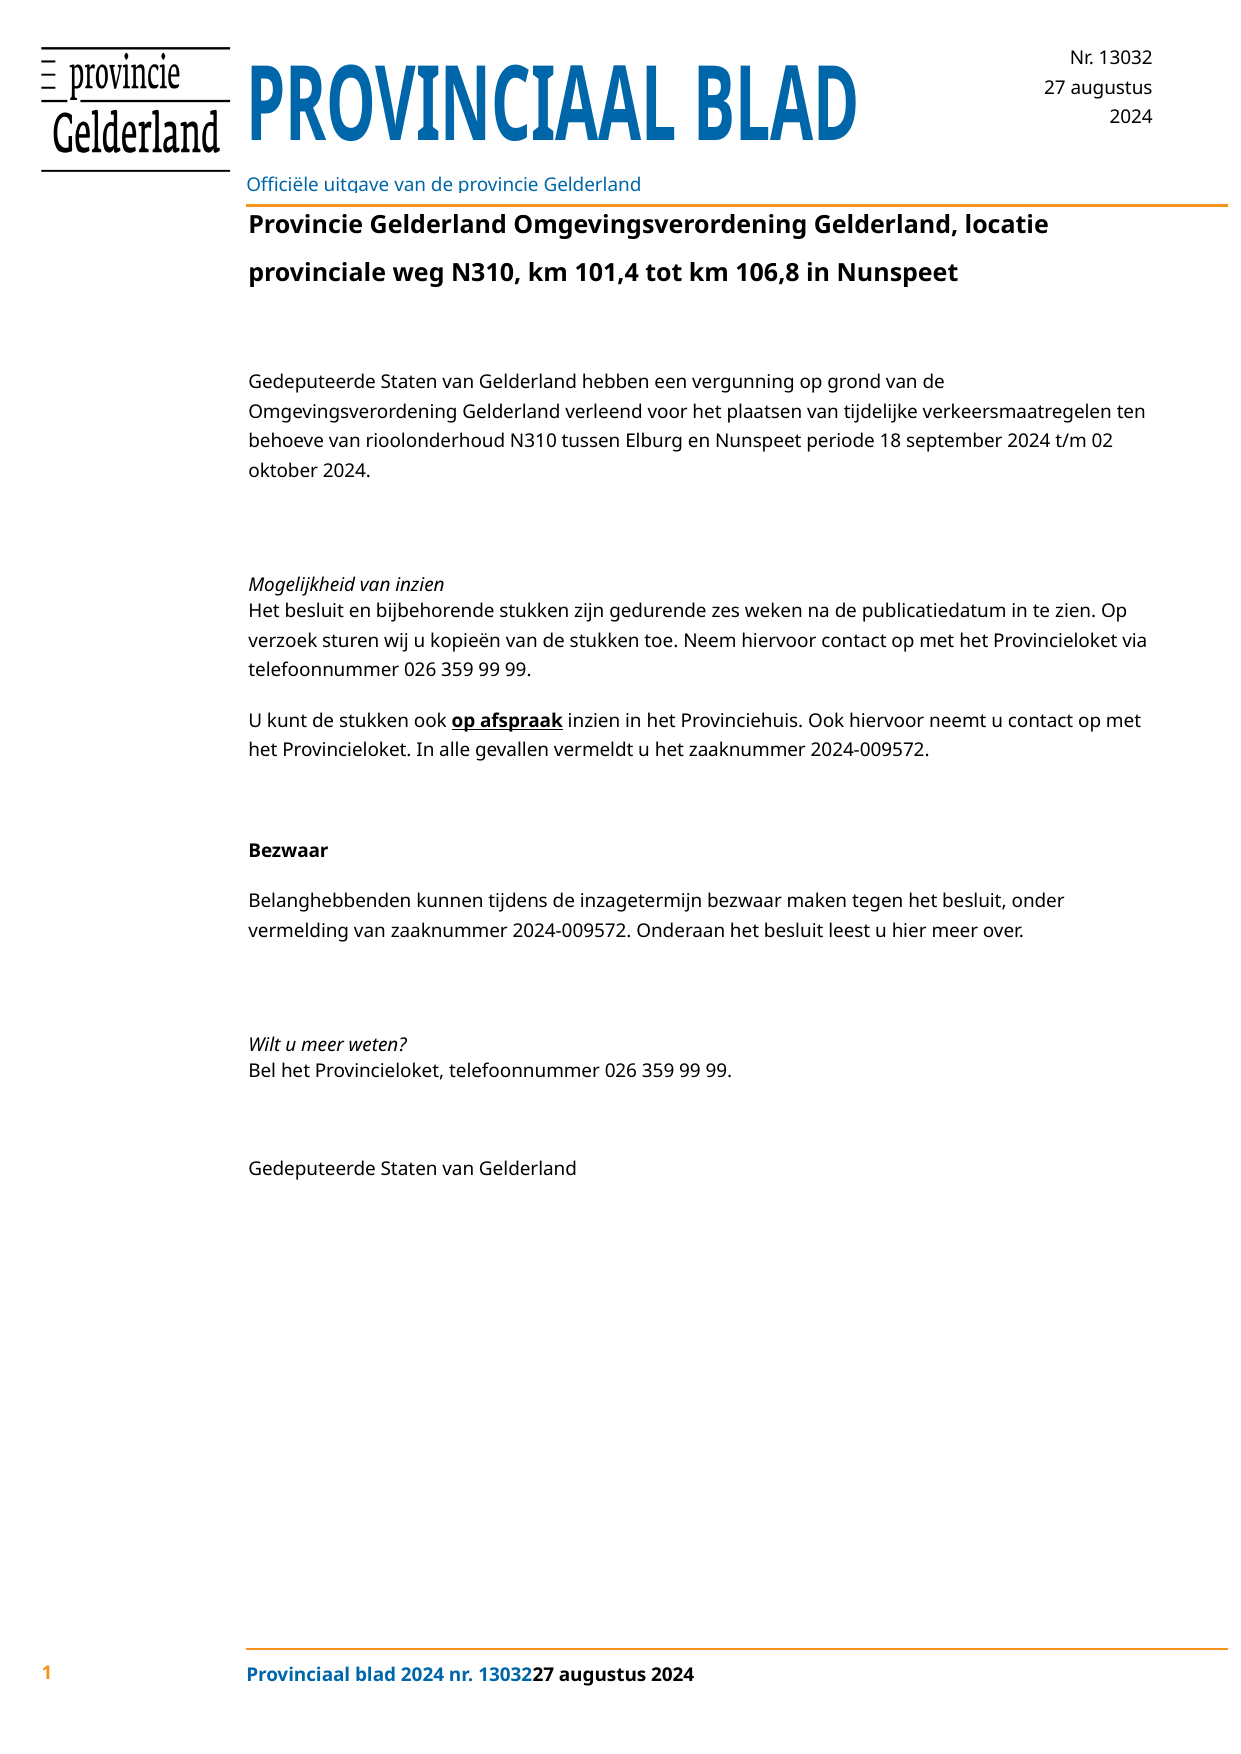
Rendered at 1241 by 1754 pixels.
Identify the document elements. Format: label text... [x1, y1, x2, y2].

text Gedeputeerde Staten van Gelderland [248, 1156, 1152, 1181]
text Bezwaar [248, 837, 1152, 863]
text Mogelijkheid van inzien [248, 571, 1152, 597]
text Het besluit en bijbehorende stukken zijn gedurende zes weken na de publicatiedatum in te zien. Op verzoek sturen wij u kopieën van de stukken toe. Neem hiervoor contact op met het Provincieloket via telefoonnummer 026 359 99 99. [248, 597, 1152, 682]
text Gedeputeerde Staten van Gelderland hebben een vergunning op grond van de Omgevingsverordening Gelderland verleend voor het plaatsen van tijdelijke verkeersmaatregelen ten behoeve van rioolonderhoud N310 tussen Elburg en Nunspeet periode 18 september 2024 t/m 02 oktober 2024. [248, 368, 1152, 483]
text Wilt u meer weten? [248, 1032, 1152, 1057]
text U kunt de stukken ook op afspraak inzien in het Provinciehuis. Ook hiervoor neemt u contact op met het Provincieloket. In alle gevallen vermeldt u het zaaknummer 2024-009572. [248, 707, 1152, 762]
text Bel het Provincieloket, telefoonnummer 026 359 99 99. [248, 1057, 1152, 1083]
picture [41, 47, 231, 172]
text Provincie Gelderland Omgevingsverordening Gelderland, locatie provinciale weg N310, km 101,4 tot km 106,8 in Nunspeet [248, 207, 1152, 288]
text Belanghebbenden kunnen tijdens de inzagetermijn bezwaar maken tegen het besluit, onder vermelding van zaaknummer 2024-009572. Onderaan het besluit leest u hier meer over. [248, 888, 1152, 943]
